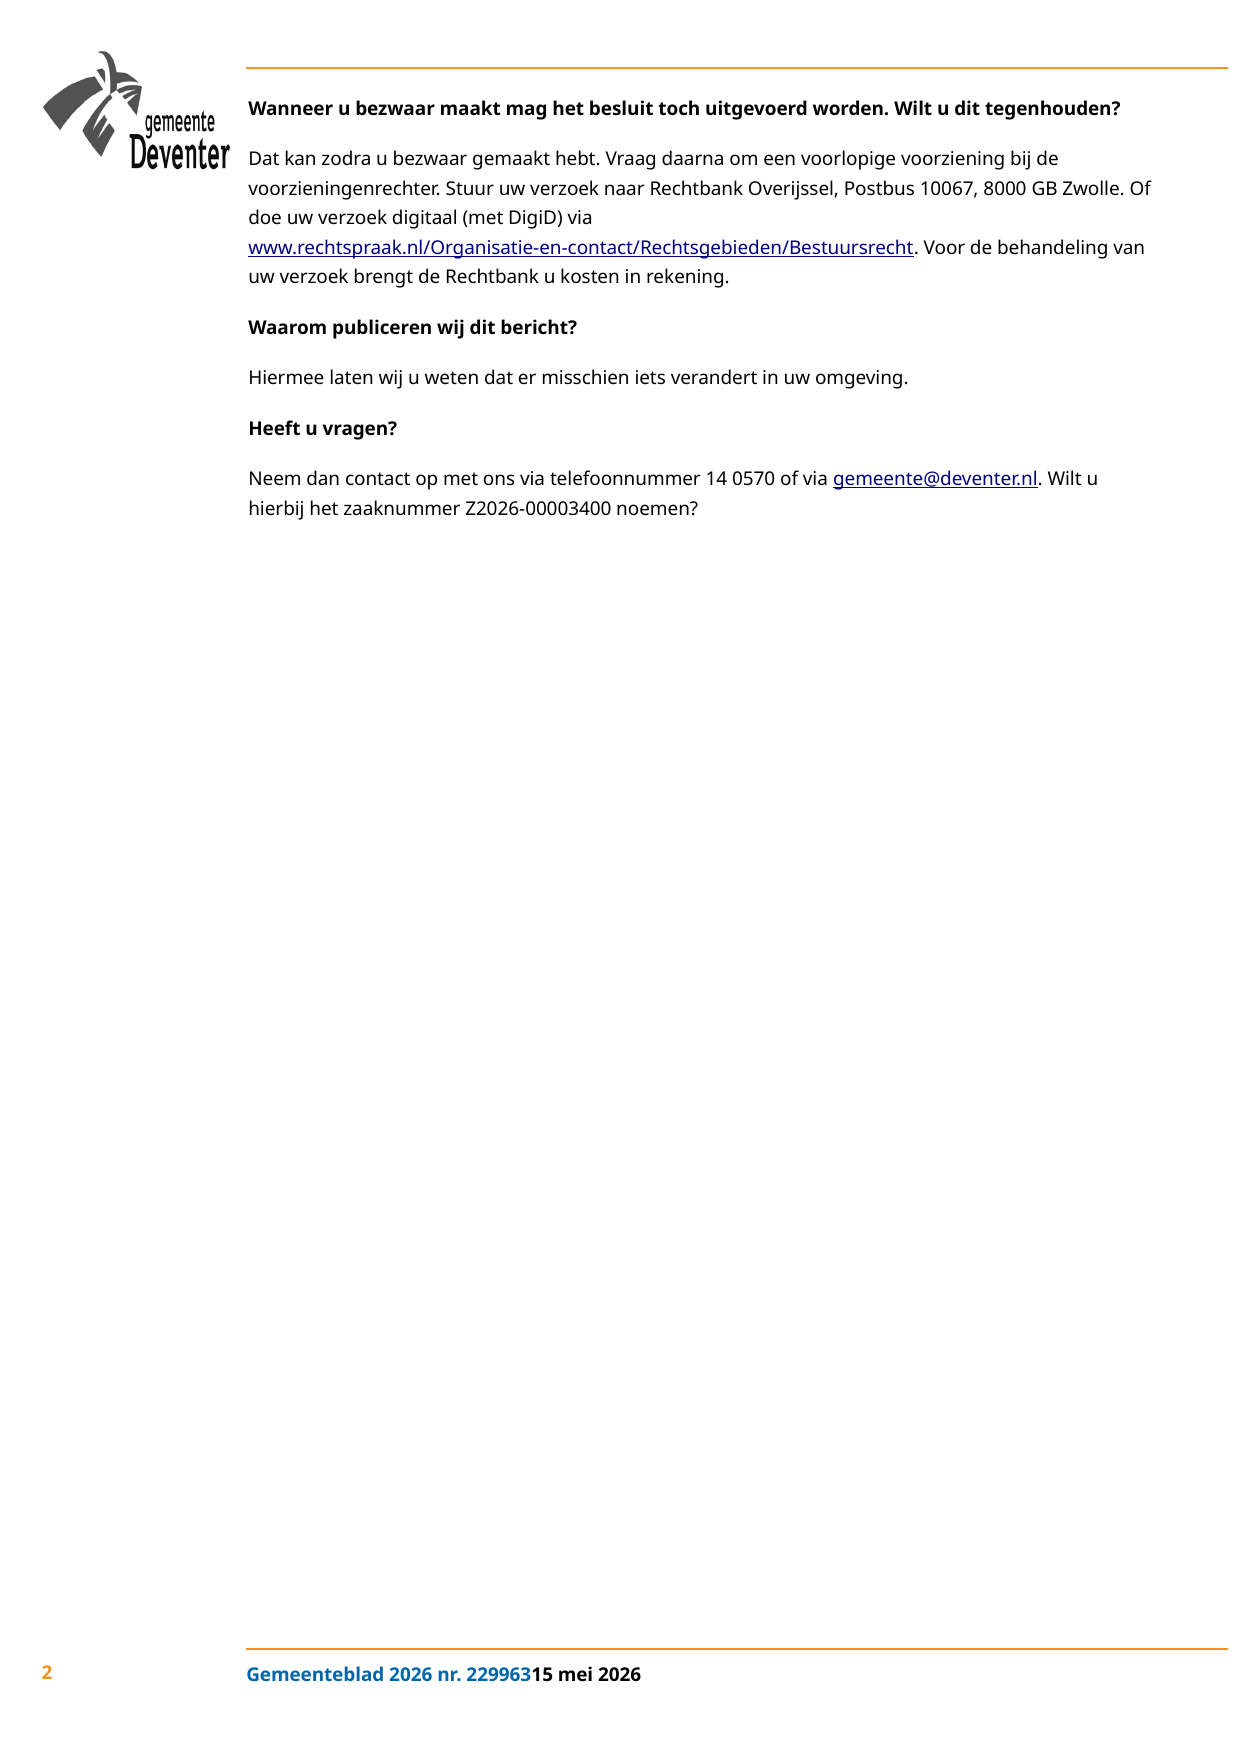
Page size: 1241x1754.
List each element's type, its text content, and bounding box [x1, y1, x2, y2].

text Waarom publiceren wij dit bericht? [248, 314, 1152, 340]
text Heeft u vragen? [248, 415, 1152, 441]
text Hiermee laten wij u weten dat er misschien iets verandert in uw omgeving. [248, 364, 1152, 390]
picture [41, 47, 231, 172]
text Neem dan contact op met ons via telefoonnummer 14 0570 of via gemeente@deventer.nl. Wilt u hierbij het zaaknummer Z2026-00003400 noemen? [248, 465, 1152, 521]
text Wanneer u bezwaar maakt mag het besluit toch uitgevoerd worden. Wilt u dit tegenhouden? [248, 95, 1152, 121]
text Dat kan zodra u bezwaar gemaakt hebt. Vraag daarna om een voorlopige voorziening bij de voorzieningenrechter. Stuur uw verzoek naar Rechtbank Overijssel, Postbus 10067, 8000 GB Zwolle. Of doe uw verzoek digitaal (met DigiD) via www.rechtspraak.nl/Organisatie-en-contact/Rechtsgebieden/Bestuursrecht. Voor de behandeling van uw verzoek brengt de Rechtbank u kosten in rekening. [248, 145, 1152, 289]
